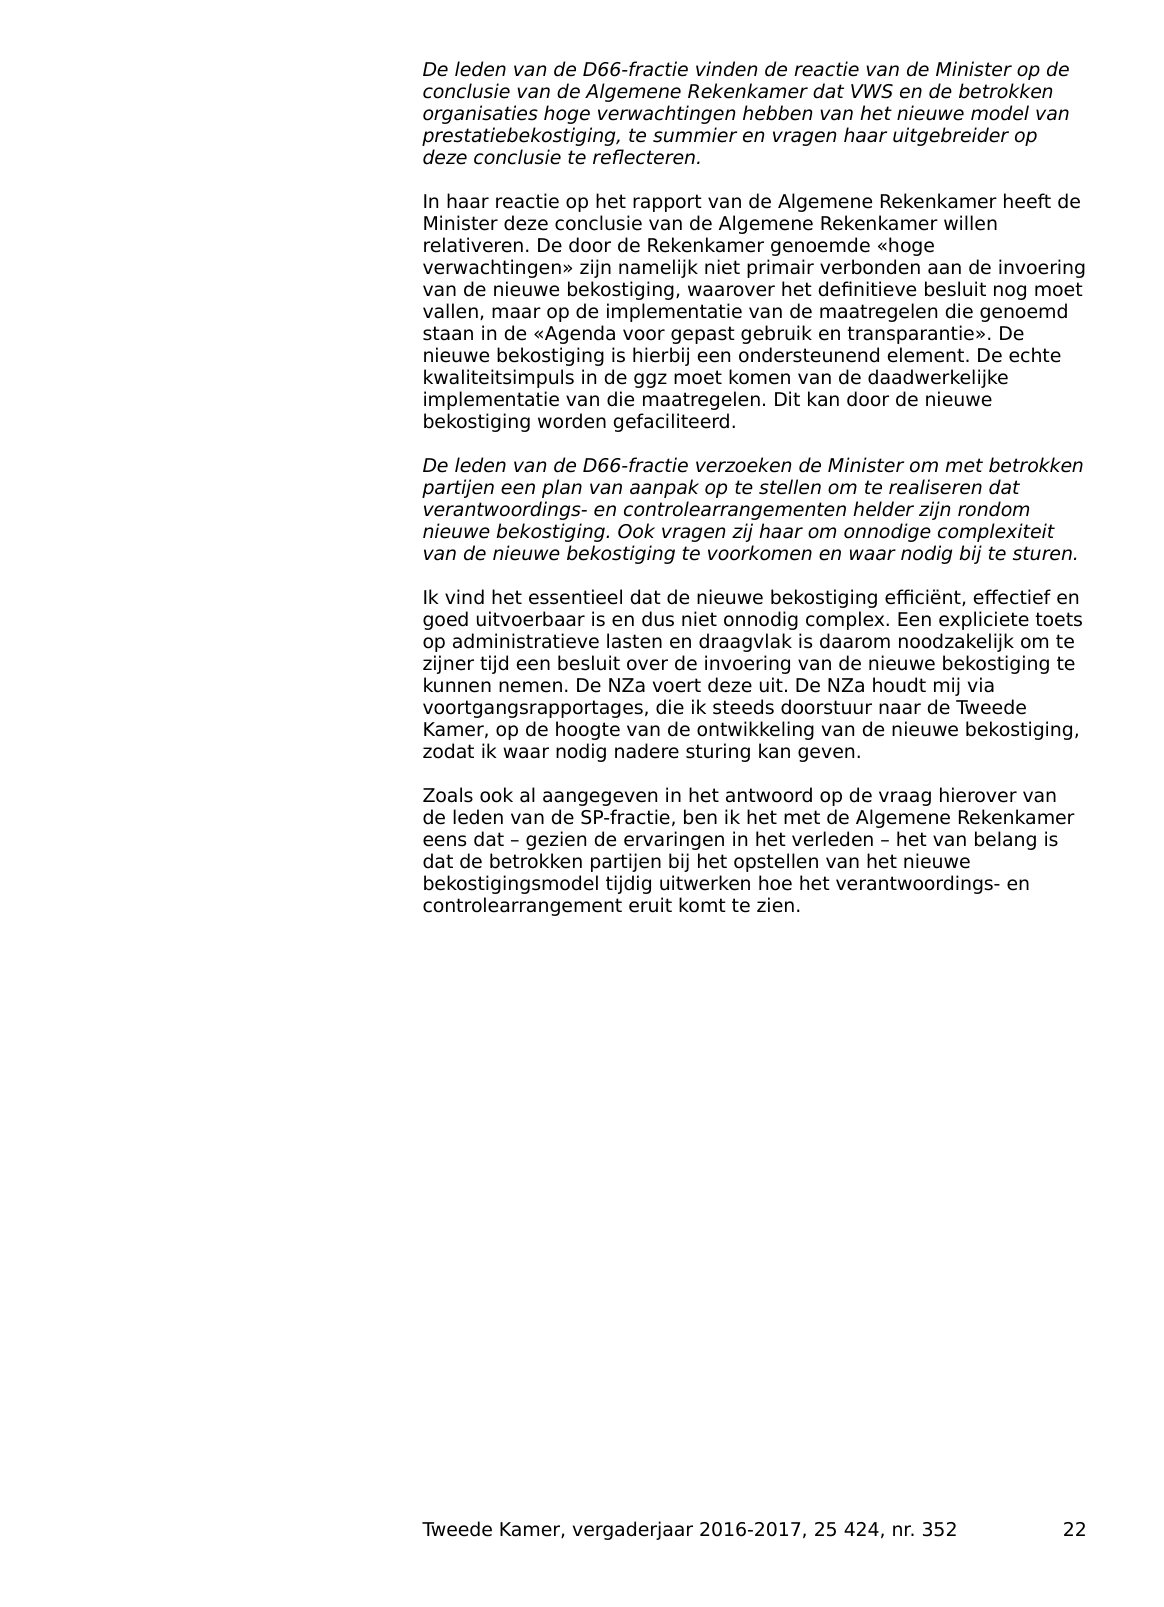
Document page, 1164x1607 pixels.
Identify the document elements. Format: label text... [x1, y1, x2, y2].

text De leden van de D66-fractie verzoeken de Minister om met betrokken partijen een plan van aanpak op te stellen om te realiseren dat verantwoordings- en controlearrangementen helder zijn rondom nieuwe bekostiging. Ook vragen zij haar om onnodige complexiteit van de nieuwe bekostiging te voorkomen en waar nodig bij te sturen. [422, 455, 1087, 565]
text In haar reactie op het rapport van de Algemene Rekenkamer heeft de Minister deze conclusie van de Algemene Rekenkamer willen relativeren. De door de Rekenkamer genoemde «hoge verwachtingen» zijn namelijk niet primair verbonden aan de invoering van de nieuwe bekostiging, waarover het definitieve besluit nog moet vallen, maar op de implementatie van de maatregelen die genoemd staan in de «Agenda voor gepast gebruik en transparantie». De nieuwe bekostiging is hierbij een ondersteunend element. De echte kwaliteitsimpuls in de ggz moet komen van de daadwerkelijke implementatie van die maatregelen. Dit kan door de nieuwe bekostiging worden gefaciliteerd. [422, 191, 1087, 433]
text Ik vind het essentieel dat de nieuwe bekostiging efficiënt, effectief en goed uitvoerbaar is en dus niet onnodig complex. Een expliciete toets op administratieve lasten en draagvlak is daarom noodzakelijk om te zijner tijd een besluit over de invoering van de nieuwe bekostiging te kunnen nemen. De NZa voert deze uit. De NZa houdt mij via voortgangsrapportages, die ik steeds doorstuur naar de Tweede Kamer, op de hoogte van de ontwikkeling van de nieuwe bekostiging, zodat ik waar nodig nadere sturing kan geven. [422, 587, 1087, 763]
text Zoals ook al aangegeven in het antwoord op de vraag hierover van de leden van de SP-fractie, ben ik het met de Algemene Rekenkamer eens dat – gezien de ervaringen in het verleden – het van belang is dat de betrokken partijen bij het opstellen van het nieuwe bekostigingsmodel tijdig uitwerken hoe het verantwoordings- en controlearrangement eruit komt te zien. [422, 785, 1087, 917]
text De leden van de D66-fractie vinden de reactie van de Minister op de conclusie van de Algemene Rekenkamer dat VWS en de betrokken organisaties hoge verwachtingen hebben van het nieuwe model van prestatiebekostiging, te summier en vragen haar uitgebreider op deze conclusie te reflecteren. [422, 59, 1087, 169]
